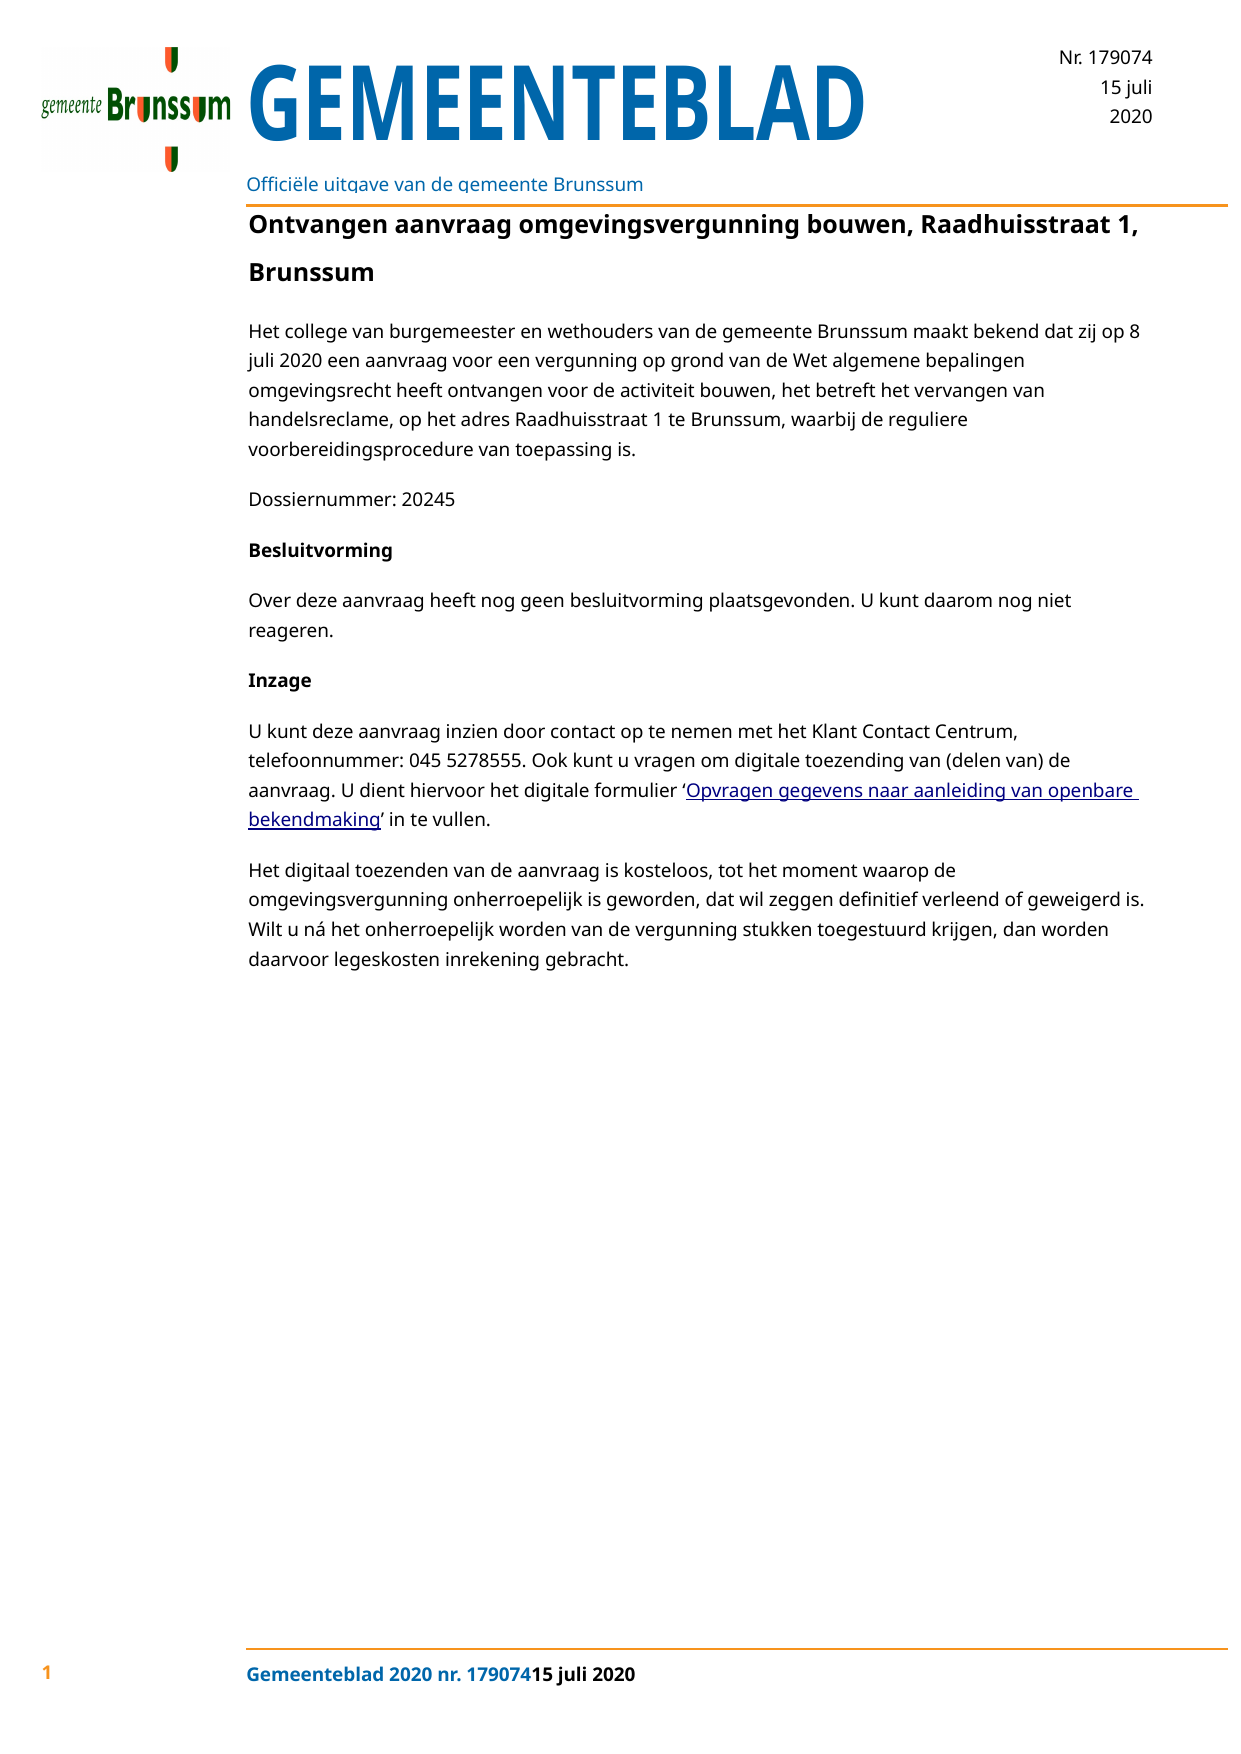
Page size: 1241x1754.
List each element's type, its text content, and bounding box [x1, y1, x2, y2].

text Over deze aanvraag heeft nog geen besluitvorming plaatsgevonden. U kunt daarom nog niet reageren. [248, 587, 1152, 643]
picture [41, 47, 231, 172]
text Inzage [248, 667, 1152, 693]
text Besluitvorming [248, 537, 1152, 563]
text Het college van burgemeester en wethouders van de gemeente Brunssum maakt bekend dat zij op 8 juli 2020 een aanvraag voor een vergunning op grond van de Wet algemene bepalingen omgevingsrecht heeft ontvangen voor de activiteit bouwen, het betreft het vervangen van handelsreclame, op het adres Raadhuisstraat 1 te Brunssum, waarbij de reguliere voorbereidingsprocedure van toepassing is. [248, 318, 1152, 462]
text Het digitaal toezenden van de aanvraag is kosteloos, tot het moment waarop de omgevingsvergunning onherroepelijk is geworden, dat wil zeggen definitief verleend of geweigerd is. Wilt u ná het onherroepelijk worden van de vergunning stukken toegestuurd krijgen, dan worden daarvoor legeskosten inrekening gebracht. [248, 857, 1152, 972]
text Ontvangen aanvraag omgevingsvergunning bouwen, Raadhuisstraat 1, Brunssum [248, 207, 1152, 288]
text U kunt deze aanvraag inzien door contact op te nemen met het Klant Contact Centrum, telefoonnummer: 045 5278555. Ook kunt u vragen om digitale toezending van (delen van) de aanvraag. U dient hiervoor het digitale formulier ‘Opvragen gegevens naar aanleiding van openbare bekendmaking’ in te vullen. [248, 718, 1152, 832]
text Dossiernummer: 20245 [248, 487, 1152, 512]
